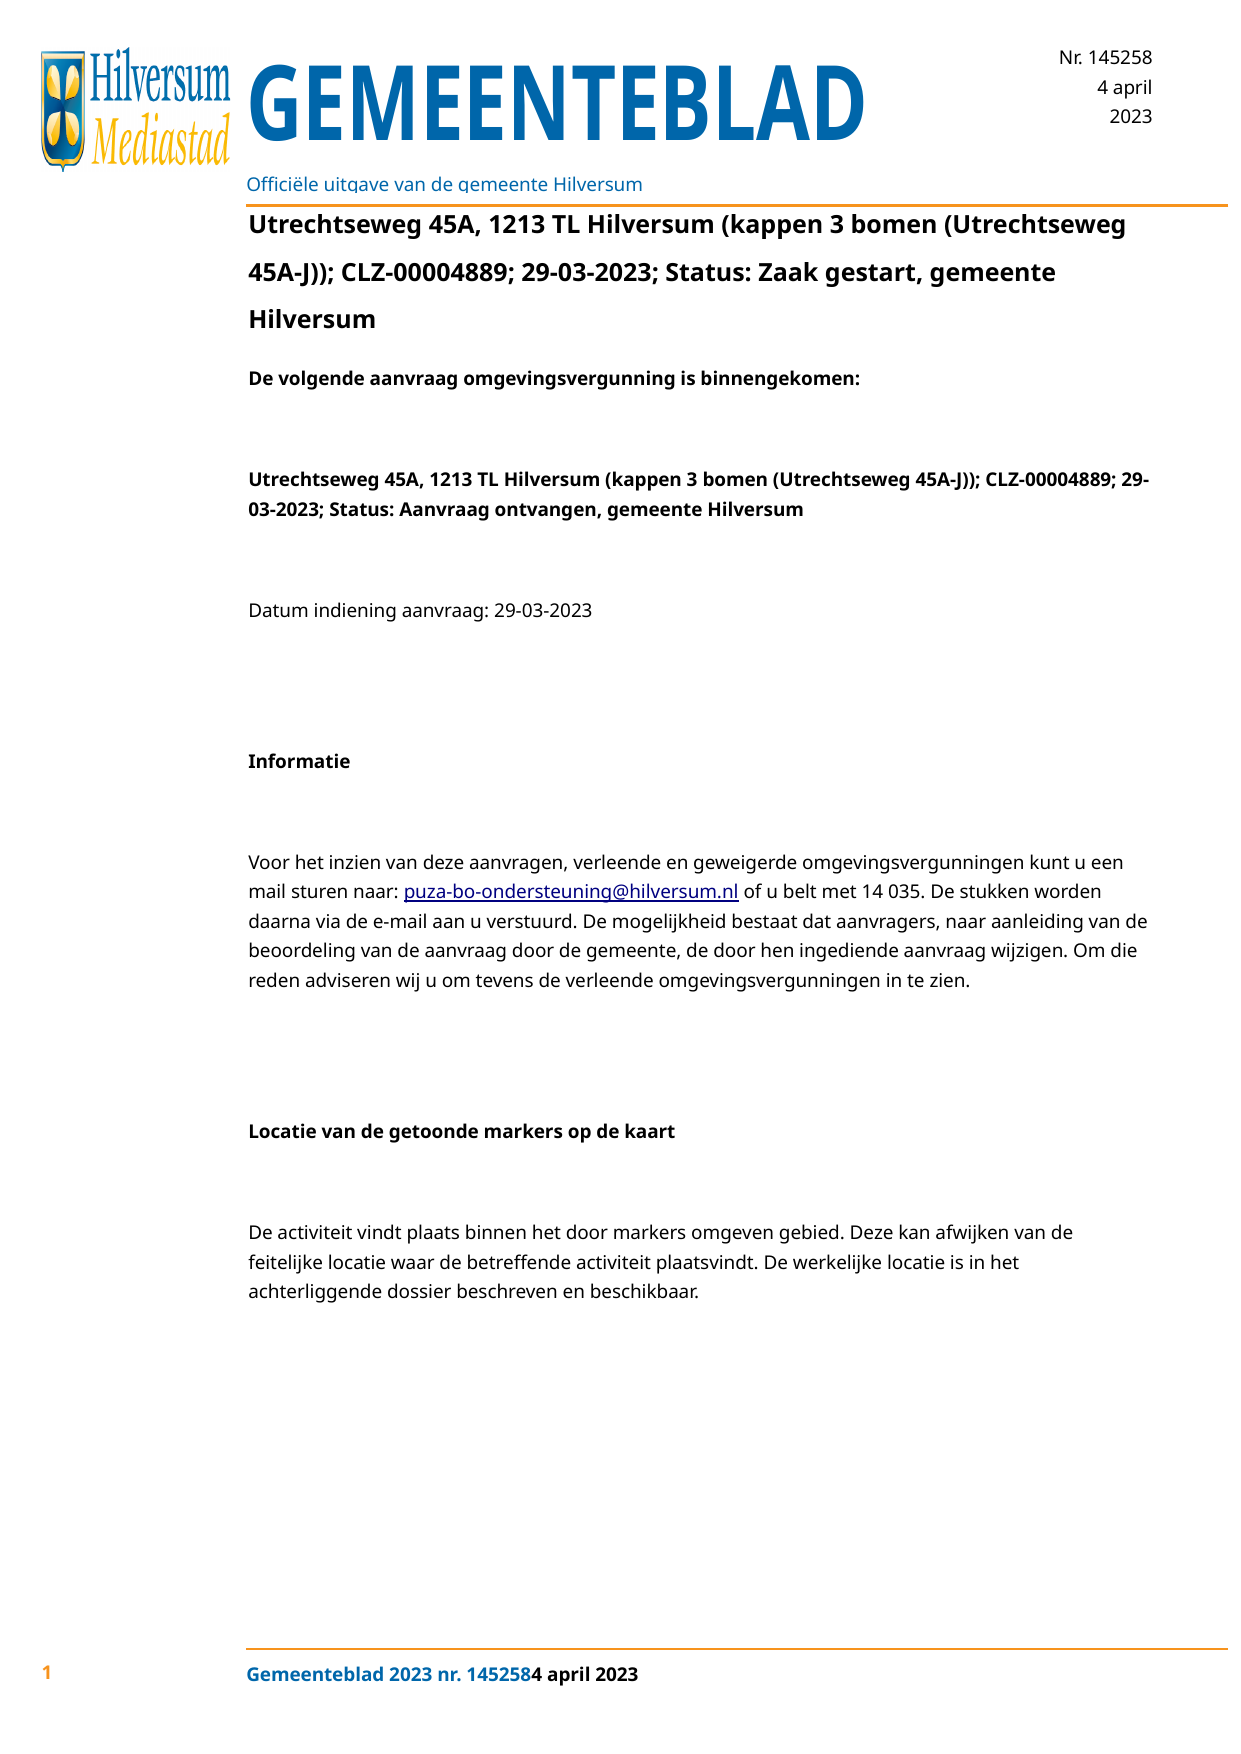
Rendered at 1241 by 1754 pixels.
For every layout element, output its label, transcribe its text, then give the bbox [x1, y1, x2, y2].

text Voor het inzien van deze aanvragen, verleende en geweigerde omgevingsvergunningen kunt u een mail sturen naar: puza-bo-ondersteuning@hilversum.nl of u belt met 14 035. De stukken worden daarna via de e-mail aan u verstuurd. De mogelijkheid bestaat dat aanvragers, naar aanleiding van de beoordeling van de aanvraag door de gemeente, de door hen ingediende aanvraag wijzigen. Om die reden adviseren wij u om tevens de verleende omgevingsvergunningen in te zien. [248, 849, 1152, 993]
text Informatie [248, 748, 1152, 774]
text De activiteit vindt plaats binnen het door markers omgeven gebied. Deze kan afwijken van de feitelijke locatie waar de betreffende activiteit plaatsvindt. De werkelijke locatie is in het achterliggende dossier beschreven en beschikbaar. [248, 1219, 1152, 1304]
text De volgende aanvraag omgevingsvergunning is binnengekomen: [248, 366, 1152, 391]
picture [41, 47, 231, 172]
text Locatie van de getoonde markers op de kaart [248, 1118, 1152, 1144]
text Utrechtseweg 45A, 1213 TL Hilversum (kappen 3 bomen (Utrechtseweg 45A-J)); CLZ-00004889; 29-03-2023; Status: Aanvraag ontvangen, gemeente Hilversum [248, 466, 1152, 522]
text Datum indiening aanvraag: 29-03-2023 [248, 597, 1152, 622]
text Utrechtseweg 45A, 1213 TL Hilversum (kappen 3 bomen (Utrechtseweg 45A-J)); CLZ-00004889; 29-03-2023; Status: Zaak gestart, gemeente Hilversum [248, 207, 1152, 336]
